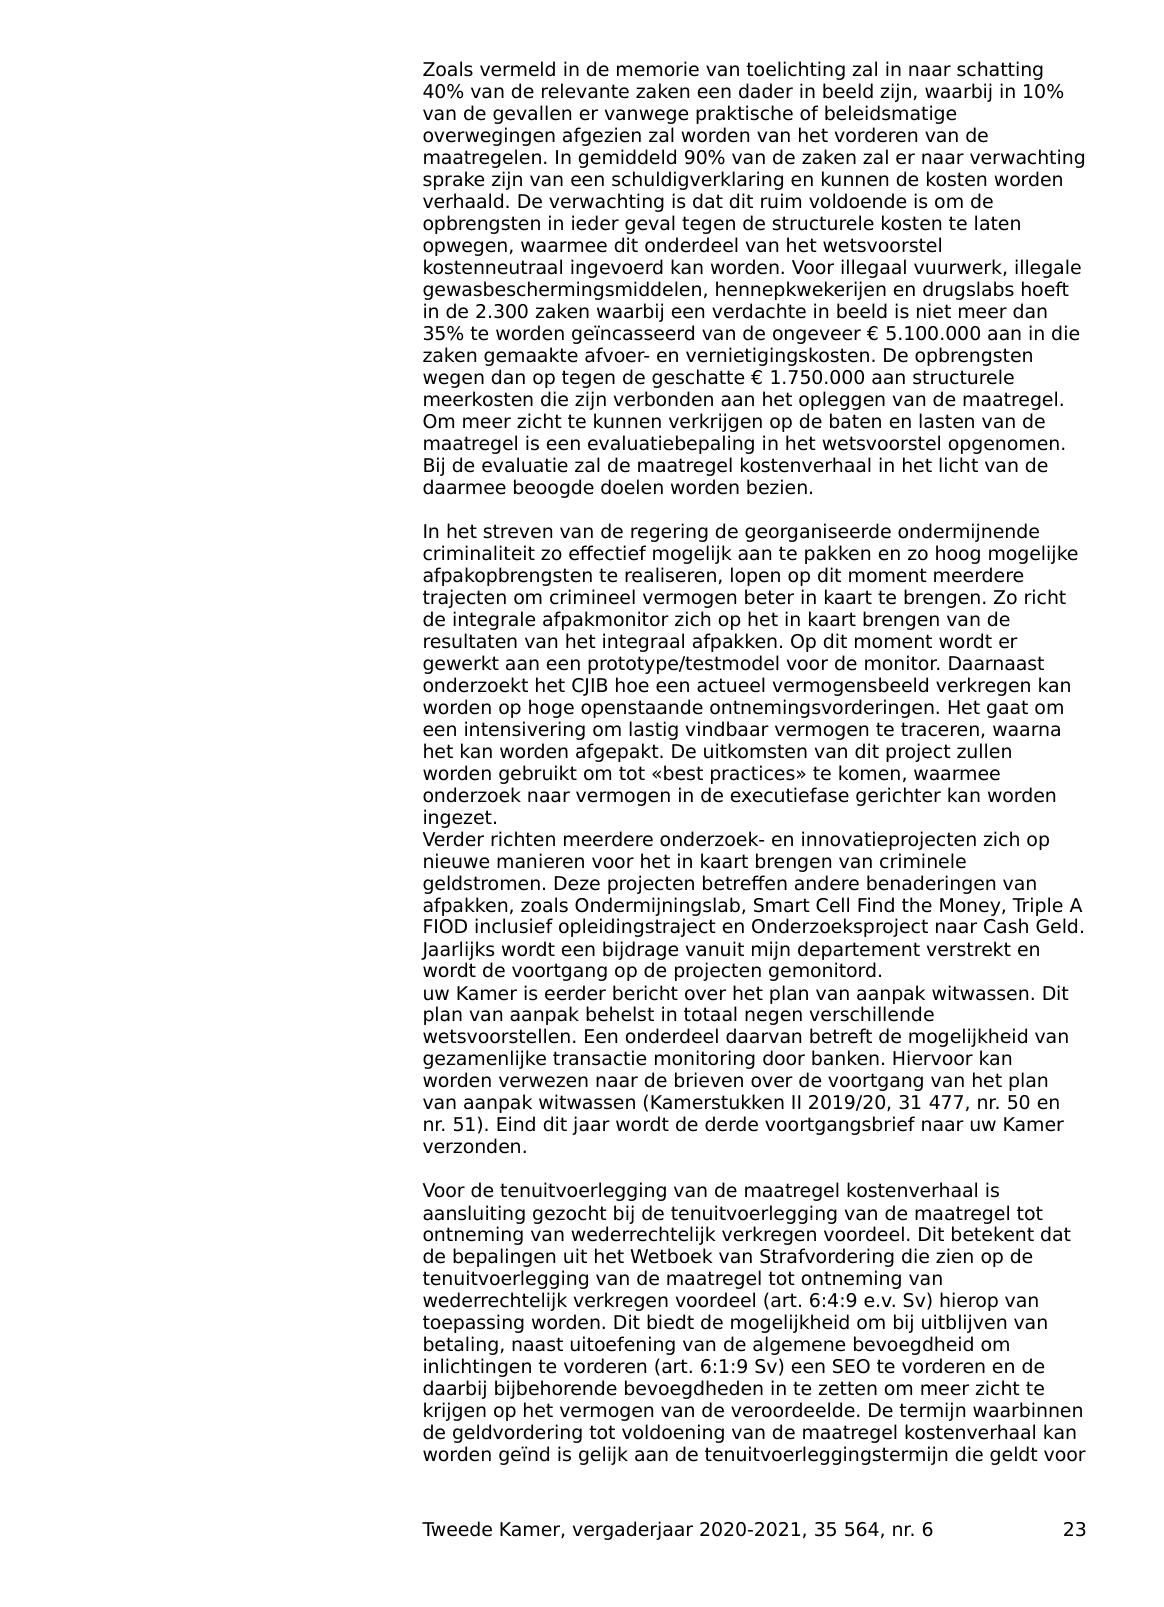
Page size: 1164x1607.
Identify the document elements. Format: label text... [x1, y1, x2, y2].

text In het streven van de regering de georganiseerde ondermijnende criminaliteit zo effectief mogelijk aan te pakken en zo hoog mogelijke afpakopbrengsten te realiseren, lopen op dit moment meerdere trajecten om crimineel vermogen beter in kaart te brengen. Zo richt de integrale afpakmonitor zich op het in kaart brengen van de resultaten van het integraal afpakken. Op dit moment wordt er gewerkt aan een prototype/testmodel voor de monitor. Daarnaast onderzoekt het CJIB hoe een actueel vermogensbeeld verkregen kan worden op hoge openstaande ontnemingsvorderingen. Het gaat om een intensivering om lastig vindbaar vermogen te traceren, waarna het kan worden afgepakt. De uitkomsten van dit project zullen worden gebruikt om tot «best practices» te komen, waarmee onderzoek naar vermogen in de executiefase gerichter kan worden ingezet. [422, 521, 1087, 828]
text uw Kamer is eerder bericht over het plan van aanpak witwassen. Dit plan van aanpak behelst in totaal negen verschillende wetsvoorstellen. Een onderdeel daarvan betreft de mogelijkheid van gezamenlijke transactie monitoring door banken. Hiervoor kan worden verwezen naar de brieven over de voortgang van het plan van aanpak witwassen (Kamerstukken II 2019/20, 31 477, nr. 50 en nr. 51). Eind dit jaar wordt de derde voortgangsbrief naar uw Kamer verzonden. [422, 982, 1087, 1158]
text Zoals vermeld in de memorie van toelichting zal in naar schatting 40% van de relevante zaken een dader in beeld zijn, waarbij in 10% van de gevallen er vanwege praktische of beleidsmatige overwegingen afgezien zal worden van het vorderen van de maatregelen. In gemiddeld 90% van de zaken zal er naar verwachting sprake zijn van een schuldigverklaring en kunnen de kosten worden verhaald. De verwachting is dat dit ruim voldoende is om de opbrengsten in ieder geval tegen de structurele kosten te laten opwegen, waarmee dit onderdeel van het wetsvoorstel kostenneutraal ingevoerd kan worden. Voor illegaal vuurwerk, illegale gewasbeschermingsmiddelen, hennepkwekerijen en drugslabs hoeft in de 2.300 zaken waarbij een verdachte in beeld is niet meer dan 35% te worden geïncasseerd van de ongeveer € 5.100.000 aan in die zaken gemaakte afvoer- en vernietigingskosten. De opbrengsten wegen dan op tegen de geschatte € 1.750.000 aan structurele meerkosten die zijn verbonden aan het opleggen van de maatregel. Om meer zicht te kunnen verkrijgen op de baten en lasten van de maatregel is een evaluatiebepaling in het wetsvoorstel opgenomen. Bij de evaluatie zal de maatregel kostenverhaal in het licht van de daarmee beoogde doelen worden bezien. [422, 59, 1087, 499]
text Verder richten meerdere onderzoek- en innovatieprojecten zich op nieuwe manieren voor het in kaart brengen van criminele geldstromen. Deze projecten betreffen andere benaderingen van afpakken, zoals Ondermijningslab, Smart Cell Find the Money, Triple A FIOD inclusief opleidingstraject en Onderzoeksproject naar Cash Geld. Jaarlijks wordt een bijdrage vanuit mijn departement verstrekt en wordt de voortgang op de projecten gemonitord. [422, 828, 1087, 982]
text Voor de tenuitvoerlegging van de maatregel kostenverhaal is aansluiting gezocht bij de tenuitvoerlegging van de maatregel tot ontneming van wederrechtelijk verkregen voordeel. Dit betekent dat de bepalingen uit het Wetboek van Strafvordering die zien op de tenuitvoerlegging van de maatregel tot ontneming van wederrechtelijk verkregen voordeel (art. 6:4:9 e.v. Sv) hierop van toepassing worden. Dit biedt de mogelijkheid om bij uitblijven van betaling, naast uitoefening van de algemene bevoegdheid om inlichtingen te vorderen (art. 6:1:9 Sv) een SEO te vorderen en de daarbij bijbehorende bevoegdheden in te zetten om meer zicht te krijgen op het vermogen van de veroordeelde. De termijn waarbinnen de geldvordering tot voldoening van de maatregel kostenverhaal kan worden geïnd is gelijk aan de tenuitvoerleggingstermijn die geldt voor [422, 1180, 1087, 1466]
